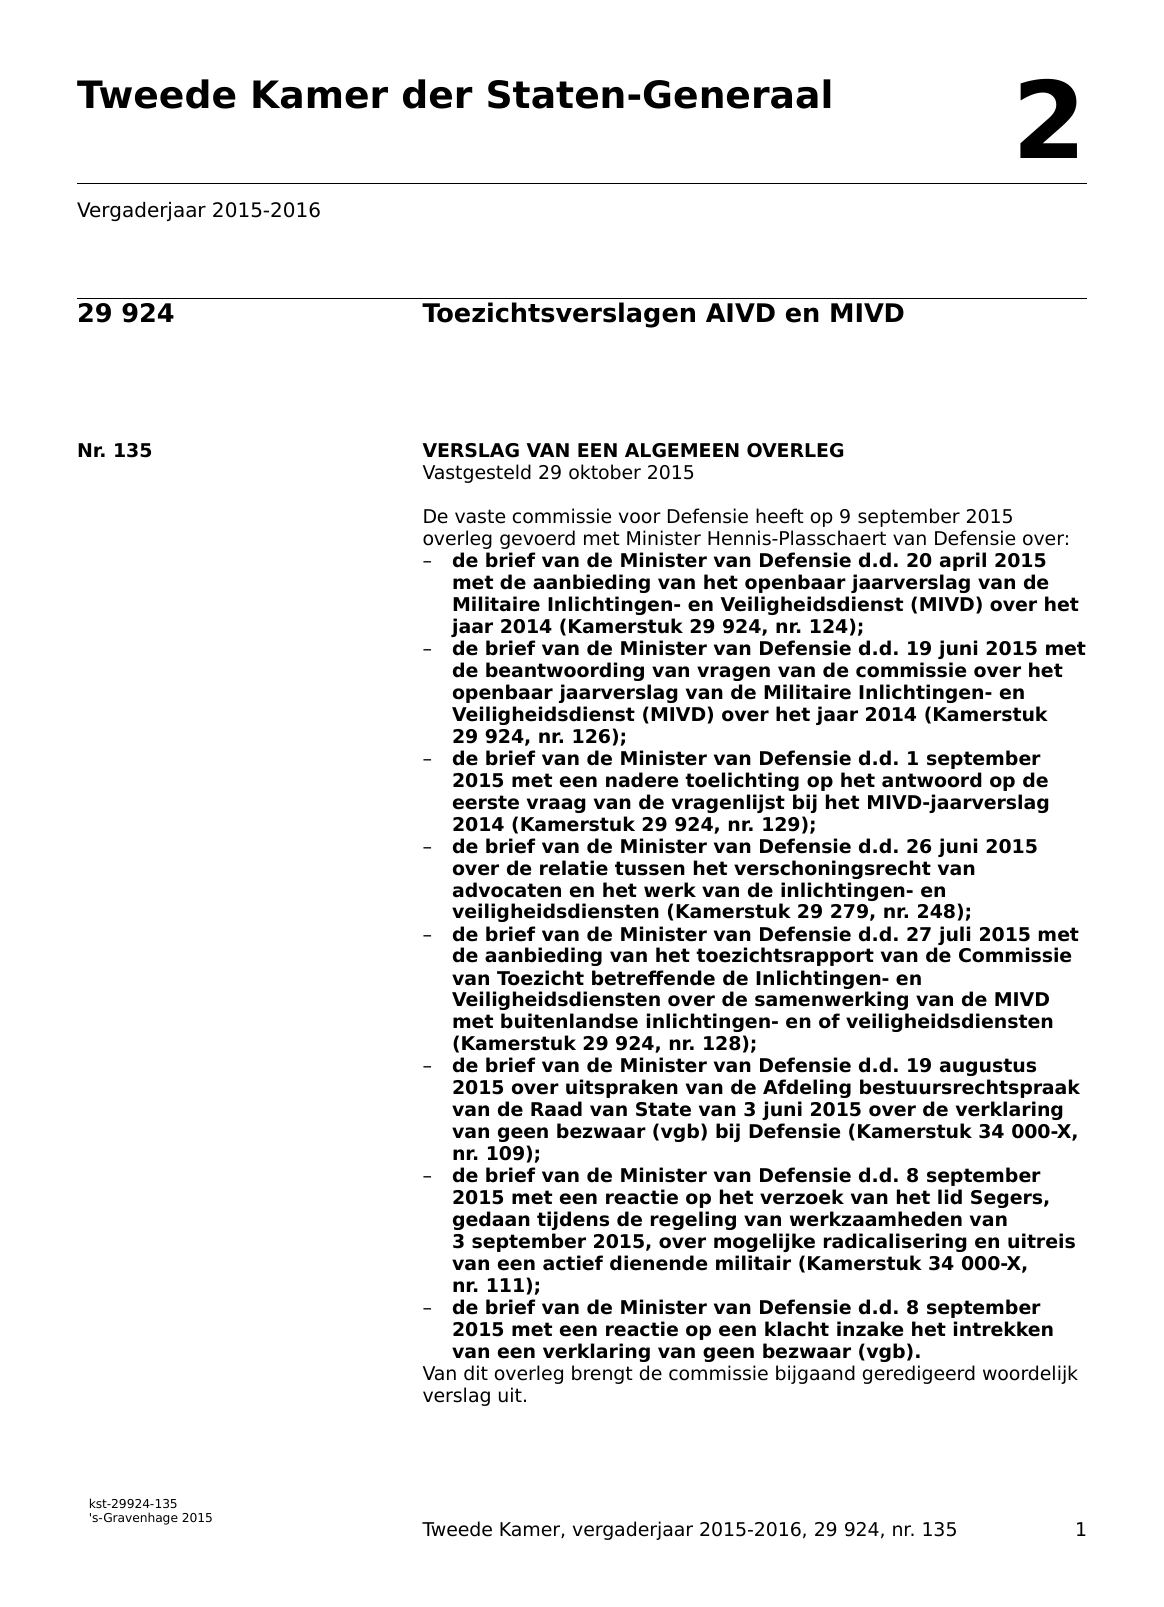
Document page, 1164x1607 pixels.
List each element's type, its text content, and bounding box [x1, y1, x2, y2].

text – de brief van de Minister van Defensie d.d. 27 juli 2015 met de aanbieding van het toezichtsrapport van de Commissie van Toezicht betreffende de Inlichtingen- en Veiligheidsdiensten over de samenwerking van de MIVD met buitenlandse inlichtingen- en of veiligheidsdiensten (Kamerstuk 29 924, nr. 128); [422, 923, 1087, 1055]
table_header Tweede Kamer der Staten-Generaal [77, 59, 886, 183]
text kst-29924-135 [88, 1497, 323, 1511]
table_header 2 [886, 59, 1087, 183]
text – de brief van de Minister van Defensie d.d. 1 september 2015 met een nadere toelichting op het antwoord op de eerste vraag van de vragenlijst bij het MIVD-jaarverslag 2014 (Kamerstuk 29 924, nr. 129); [422, 748, 1087, 836]
text – de brief van de Minister van Defensie d.d. 8 september 2015 met een reactie op een klacht inzake het intrekken van een verklaring van geen bezwaar (vgb). [422, 1297, 1087, 1363]
text – de brief van de Minister van Defensie d.d. 19 augustus 2015 over uitspraken van de Afdeling bestuursrechtspraak van de Raad van State van 3 juni 2015 over de verklaring van geen bezwaar (vgb) bij Defensie (Kamerstuk 34 000-X, nr. 109); [422, 1055, 1087, 1165]
text – de brief van de Minister van Defensie d.d. 20 april 2015 met de aanbieding van het openbaar jaarverslag van de Militaire Inlichtingen- en Veiligheidsdienst (MIVD) over het jaar 2014 (Kamerstuk 29 924, nr. 124); [422, 550, 1087, 638]
text De vaste commissie voor Defensie heeft op 9 september 2015 overleg gevoerd met Minister Hennis-Plasschaert van Defensie over: [422, 506, 1087, 550]
text – de brief van de Minister van Defensie d.d. 8 september 2015 met een reactie op het verzoek van het lid Segers, gedaan tijdens de regeling van werkzaamheden van 3 september 2015, over mogelijke radicalisering en uitreis van een actief dienende militair (Kamerstuk 34 000-X, nr. 111); [422, 1165, 1087, 1297]
text Vastgesteld 29 oktober 2015 [422, 462, 1087, 484]
text – de brief van de Minister van Defensie d.d. 26 juni 2015 over de relatie tussen het verschoningsrecht van advocaten en het werk van de inlichtingen- en veiligheidsdiensten (Kamerstuk 29 279, nr. 248); [422, 836, 1087, 923]
subtitle 29 924 Toezichtsverslagen AIVD en MIVD [77, 299, 1087, 329]
table_cell Vergaderjaar 2015-2016 [77, 184, 1087, 298]
text Van dit overleg brengt de commissie bijgaand geredigeerd woordelijk verslag uit. [422, 1363, 1087, 1407]
text 's-Gravenhage 2015 [88, 1511, 323, 1525]
text – de brief van de Minister van Defensie d.d. 19 juni 2015 met de beantwoording van vragen van de commissie over het openbaar jaarverslag van de Militaire Inlichtingen- en Veiligheidsdienst (MIVD) over het jaar 2014 (Kamerstuk 29 924, nr. 126); [422, 638, 1087, 748]
subtitle Nr. 135 VERSLAG VAN EEN ALGEMEEN OVERLEG [77, 440, 1087, 462]
